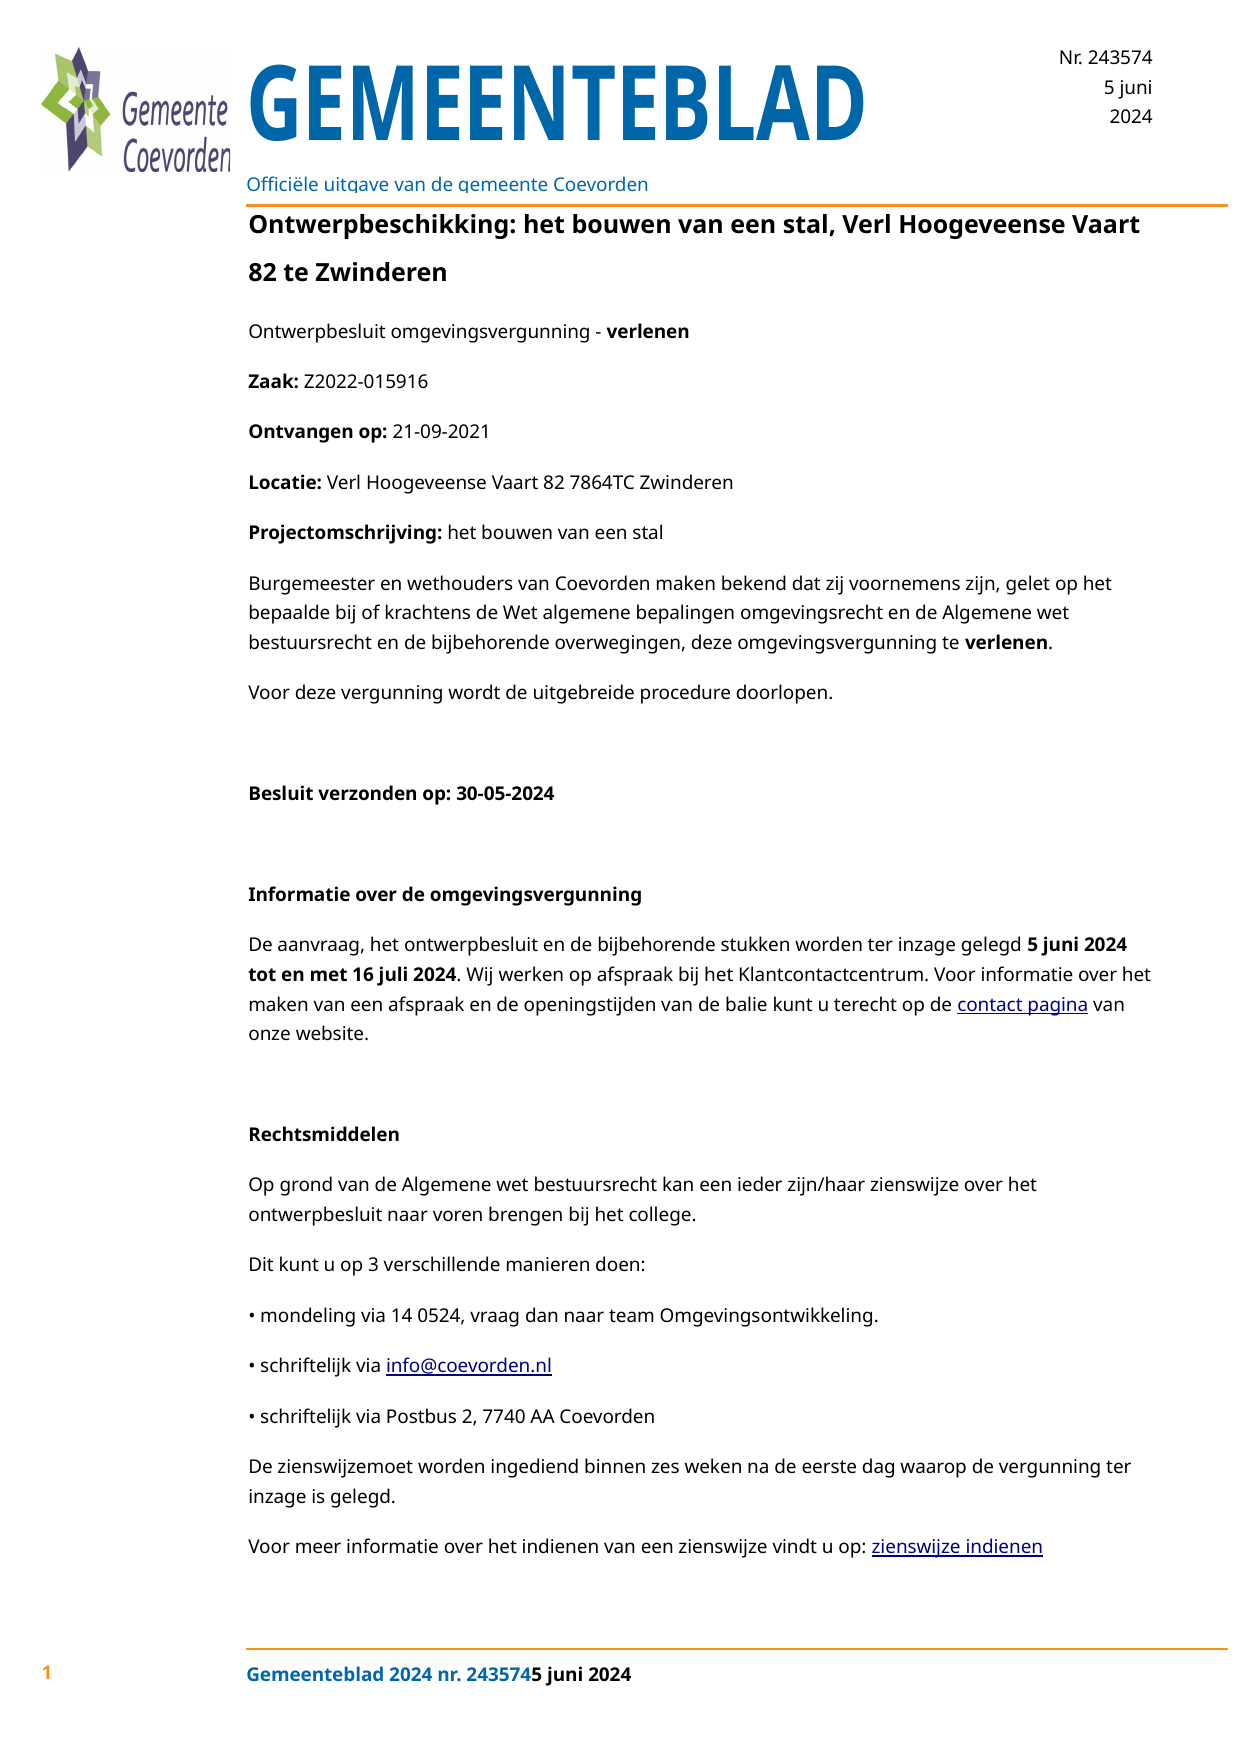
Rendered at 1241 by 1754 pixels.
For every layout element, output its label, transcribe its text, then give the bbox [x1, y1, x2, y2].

text • schriftelijk via info@coevorden.nl [248, 1352, 1152, 1378]
text Rechtsmiddelen [248, 1121, 1152, 1147]
text • mondeling via 14 0524, vraag dan naar team Omgevingsontwikkeling. [248, 1302, 1152, 1328]
text • schriftelijk via Postbus 2, 7740 AA Coevorden [248, 1403, 1152, 1429]
text Zaak: Z2022-015916 [248, 368, 1152, 394]
text Dit kunt u op 3 verschillende manieren doen: [248, 1252, 1152, 1277]
text Locatie: Verl Hoogeveense Vaart 82 7864TC Zwinderen [248, 469, 1152, 495]
text Projectomschrijving: het bouwen van een stal [248, 519, 1152, 545]
text Voor deze vergunning wordt de uitgebreide procedure doorlopen. [248, 679, 1152, 705]
text De aanvraag, het ontwerpbesluit en de bijbehorende stukken worden ter inzage gelegd 5 juni 2024 tot en met 16 juli 2024. Wij werken op afspraak bij het Klantcontactcentrum. Voor informatie over het maken van een afspraak en de openingstijden van de balie kunt u terecht op de contact pagina van onze website. [248, 932, 1152, 1046]
text Informatie over de omgevingsvergunning [248, 881, 1152, 907]
text Voor meer informatie over het indienen van een zienswijze vindt u op: zienswijze indienen [248, 1533, 1152, 1559]
text Ontwerpbeschikking: het bouwen van een stal, Verl Hoogeveense Vaart 82 te Zwinderen [248, 207, 1152, 288]
text Op grond van de Algemene wet bestuursrecht kan een ieder zijn/haar zienswijze over het ontwerpbesluit naar voren brengen bij het college. [248, 1172, 1152, 1227]
text Besluit verzonden op: 30-05-2024 [248, 780, 1152, 806]
text De zienswijzemoet worden ingediend binnen zes weken na de eerste dag waarop de vergunning ter inzage is gelegd. [248, 1453, 1152, 1509]
text Ontwerpbesluit omgevingsvergunning - verlenen [248, 318, 1152, 344]
text Burgemeester en wethouders van Coevorden maken bekend dat zij voornemens zijn, gelet op het bepaalde bij of krachtens de Wet algemene bepalingen omgevingsrecht en de Algemene wet bestuursrecht en de bijbehorende overwegingen, deze omgevingsvergunning te verlenen. [248, 570, 1152, 655]
picture [41, 47, 231, 172]
text Ontvangen op: 21-09-2021 [248, 419, 1152, 444]
